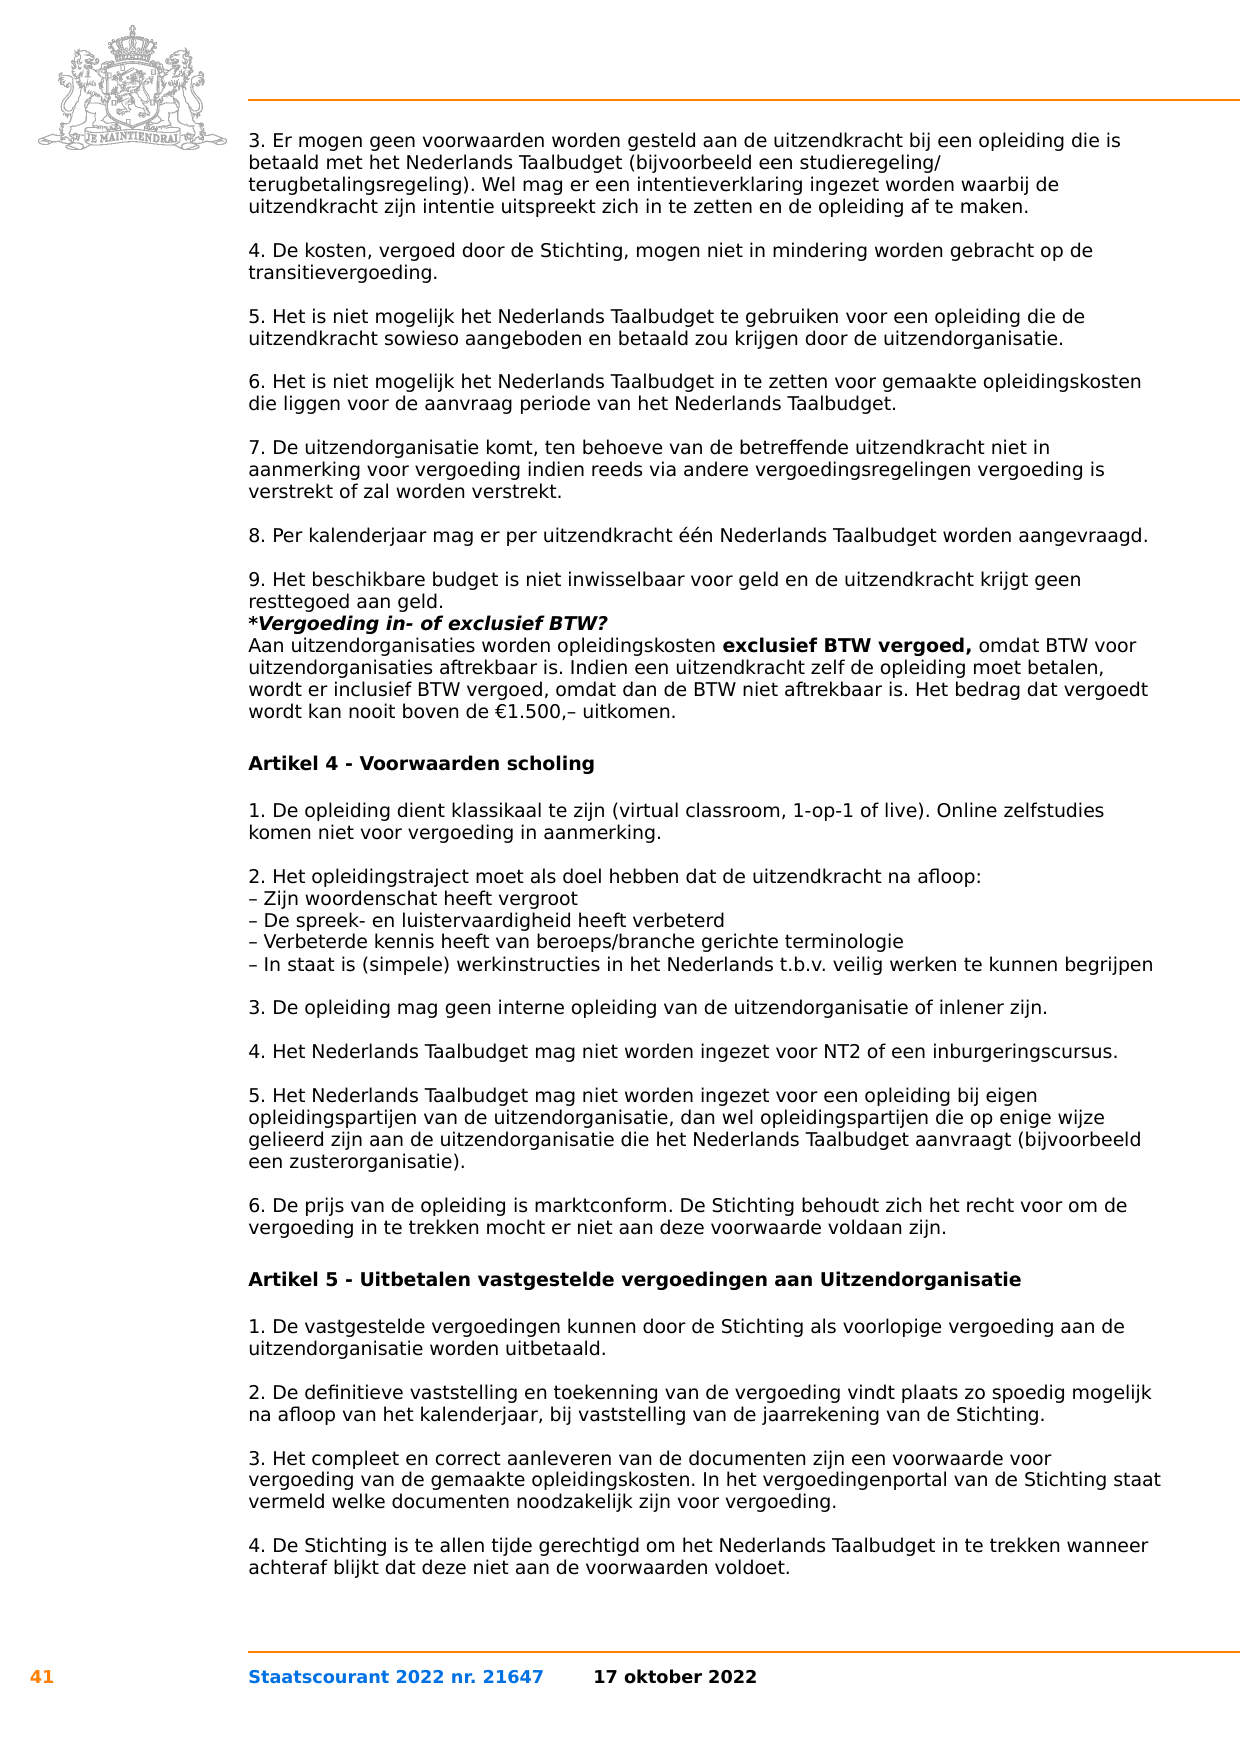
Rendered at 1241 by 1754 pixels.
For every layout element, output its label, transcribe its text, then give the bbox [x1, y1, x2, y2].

text 5. Het Nederlands Taalbudget mag niet worden ingezet voor een opleiding bij eigen opleidingspartijen van de uitzendorganisatie, dan wel opleidingspartijen die op enige wijze gelieerd zijn aan de uitzendorganisatie die het Nederlands Taalbudget aanvraagt (bijvoorbeeld een zusterorganisatie). [248, 1085, 1163, 1173]
subtitle Artikel 5 - Uitbetalen vastgestelde vergoedingen aan Uitzendorganisatie [248, 1269, 1163, 1291]
text 1. De vastgestelde vergoedingen kunnen door de Stichting als voorlopige vergoeding aan de uitzendorganisatie worden uitbetaald. [248, 1316, 1163, 1360]
text 3. Het compleet en correct aanleveren van de documenten zijn een voorwaarde voor vergoeding van de gemaakte opleidingskosten. In het vergoedingenportal van de Stichting staat vermeld welke documenten noodzakelijk zijn voor vergoeding. [248, 1447, 1163, 1513]
text 6. Het is niet mogelijk het Nederlands Taalbudget in te zetten voor gemaakte opleidingskosten die liggen voor de aanvraag periode van het Nederlands Taalbudget. [248, 371, 1163, 415]
text 3. Er mogen geen voorwaarden worden gesteld aan de uitzendkracht bij een opleiding die is betaald met het Nederlands Taalbudget (bijvoorbeeld een studieregeling/ terugbetalingsregeling). Wel mag er een intentieverklaring ingezet worden waarbij de uitzendkracht zijn intentie uitspreekt zich in te zetten en de opleiding af te maken. [248, 130, 1163, 218]
text – Verbeterde kennis heeft van beroeps/branche gerichte terminologie [248, 931, 1163, 953]
text 2. De definitieve vaststelling en toekenning van de vergoeding vindt plaats zo spoedig mogelijk na afloop van het kalenderjaar, bij vaststelling van de jaarrekening van de Stichting. [248, 1382, 1163, 1426]
text 8. Per kalenderjaar mag er per uitzendkracht één Nederlands Taalbudget worden aangevraagd. [248, 525, 1163, 547]
text – Zijn woordenschat heeft vergroot [248, 887, 1163, 909]
text 3. De opleiding mag geen interne opleiding van de uitzendorganisatie of inlener zijn. [248, 997, 1163, 1019]
text *Vergoeding in- of exclusief BTW? [248, 613, 1163, 635]
subtitle Artikel 4 - Voorwaarden scholing [248, 753, 1163, 775]
picture [38, 25, 227, 150]
text 5. Het is niet mogelijk het Nederlands Taalbudget te gebruiken voor een opleiding die de uitzendkracht sowieso aangeboden en betaald zou krijgen door de uitzendorganisatie. [248, 306, 1163, 349]
text – In staat is (simpele) werkinstructies in het Nederlands t.b.v. veilig werken te kunnen begrijpen [248, 953, 1163, 975]
text Aan uitzendorganisaties worden opleidingskosten exclusief BTW vergoed, omdat BTW voor uitzendorganisaties aftrekbaar is. Indien een uitzendkracht zelf de opleiding moet betalen, wordt er inclusief BTW vergoed, omdat dan de BTW niet aftrekbaar is. Het bedrag dat vergoedt wordt kan nooit boven de €1.500,– uitkomen. [248, 635, 1163, 723]
text 2. Het opleidingstraject moet als doel hebben dat de uitzendkracht na afloop: [248, 866, 1163, 887]
text 7. De uitzendorganisatie komt, ten behoeve van de betreffende uitzendkracht niet in aanmerking voor vergoeding indien reeds via andere vergoedingsregelingen vergoeding is verstrekt of zal worden verstrekt. [248, 437, 1163, 503]
text 9. Het beschikbare budget is niet inwisselbaar voor geld en de uitzendkracht krijgt geen resttegoed aan geld. [248, 569, 1163, 613]
text 4. De kosten, vergoed door de Stichting, mogen niet in mindering worden gebracht op de transitievergoeding. [248, 240, 1163, 284]
text 1. De opleiding dient klassikaal te zijn (virtual classroom, 1-op-1 of live). Online zelfstudies komen niet voor vergoeding in aanmerking. [248, 800, 1163, 844]
text 4. Het Nederlands Taalbudget mag niet worden ingezet voor NT2 of een inburgeringscursus. [248, 1041, 1163, 1063]
text – De spreek- en luistervaardigheid heeft verbeterd [248, 909, 1163, 931]
text 4. De Stichting is te allen tijde gerechtigd om het Nederlands Taalbudget in te trekken wanneer achteraf blijkt dat deze niet aan de voorwaarden voldoet. [248, 1535, 1163, 1579]
text 6. De prijs van de opleiding is marktconform. De Stichting behoudt zich het recht voor om de vergoeding in te trekken mocht er niet aan deze voorwaarde voldaan zijn. [248, 1195, 1163, 1239]
